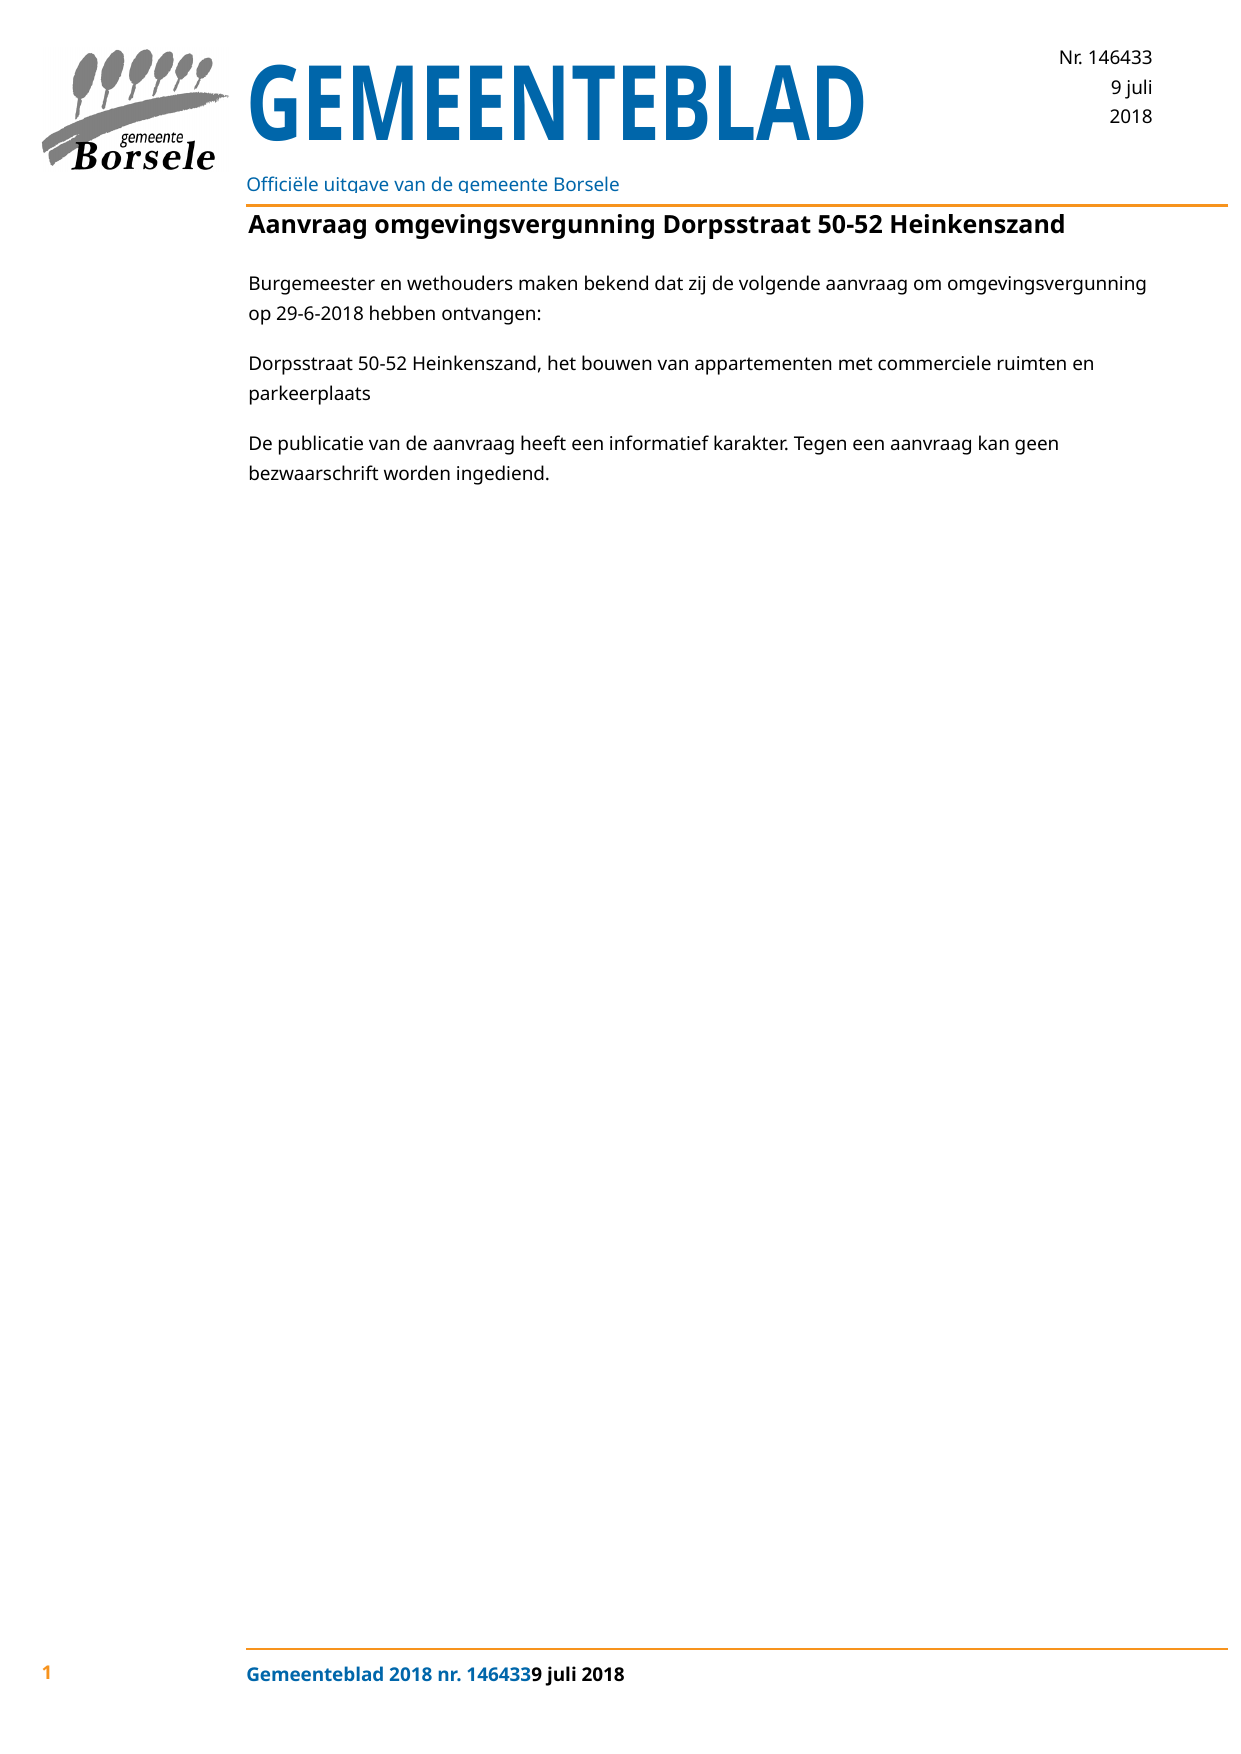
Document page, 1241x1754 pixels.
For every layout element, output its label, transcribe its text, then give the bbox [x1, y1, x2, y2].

text Burgemeester en wethouders maken bekend dat zij de volgende aanvraag om omgevingsvergunning op 29-6-2018 hebben ontvangen: [248, 270, 1152, 326]
text Aanvraag omgevingsvergunning Dorpsstraat 50-52 Heinkenszand [248, 207, 1152, 241]
picture [41, 47, 231, 172]
text De publicatie van de aanvraag heeft een informatief karakter. Tegen een aanvraag kan geen bezwaarschrift worden ingediend. [248, 430, 1152, 486]
text Dorpsstraat 50-52 Heinkenszand, het bouwen van appartementen met commerciele ruimten en parkeerplaats [248, 350, 1152, 406]
